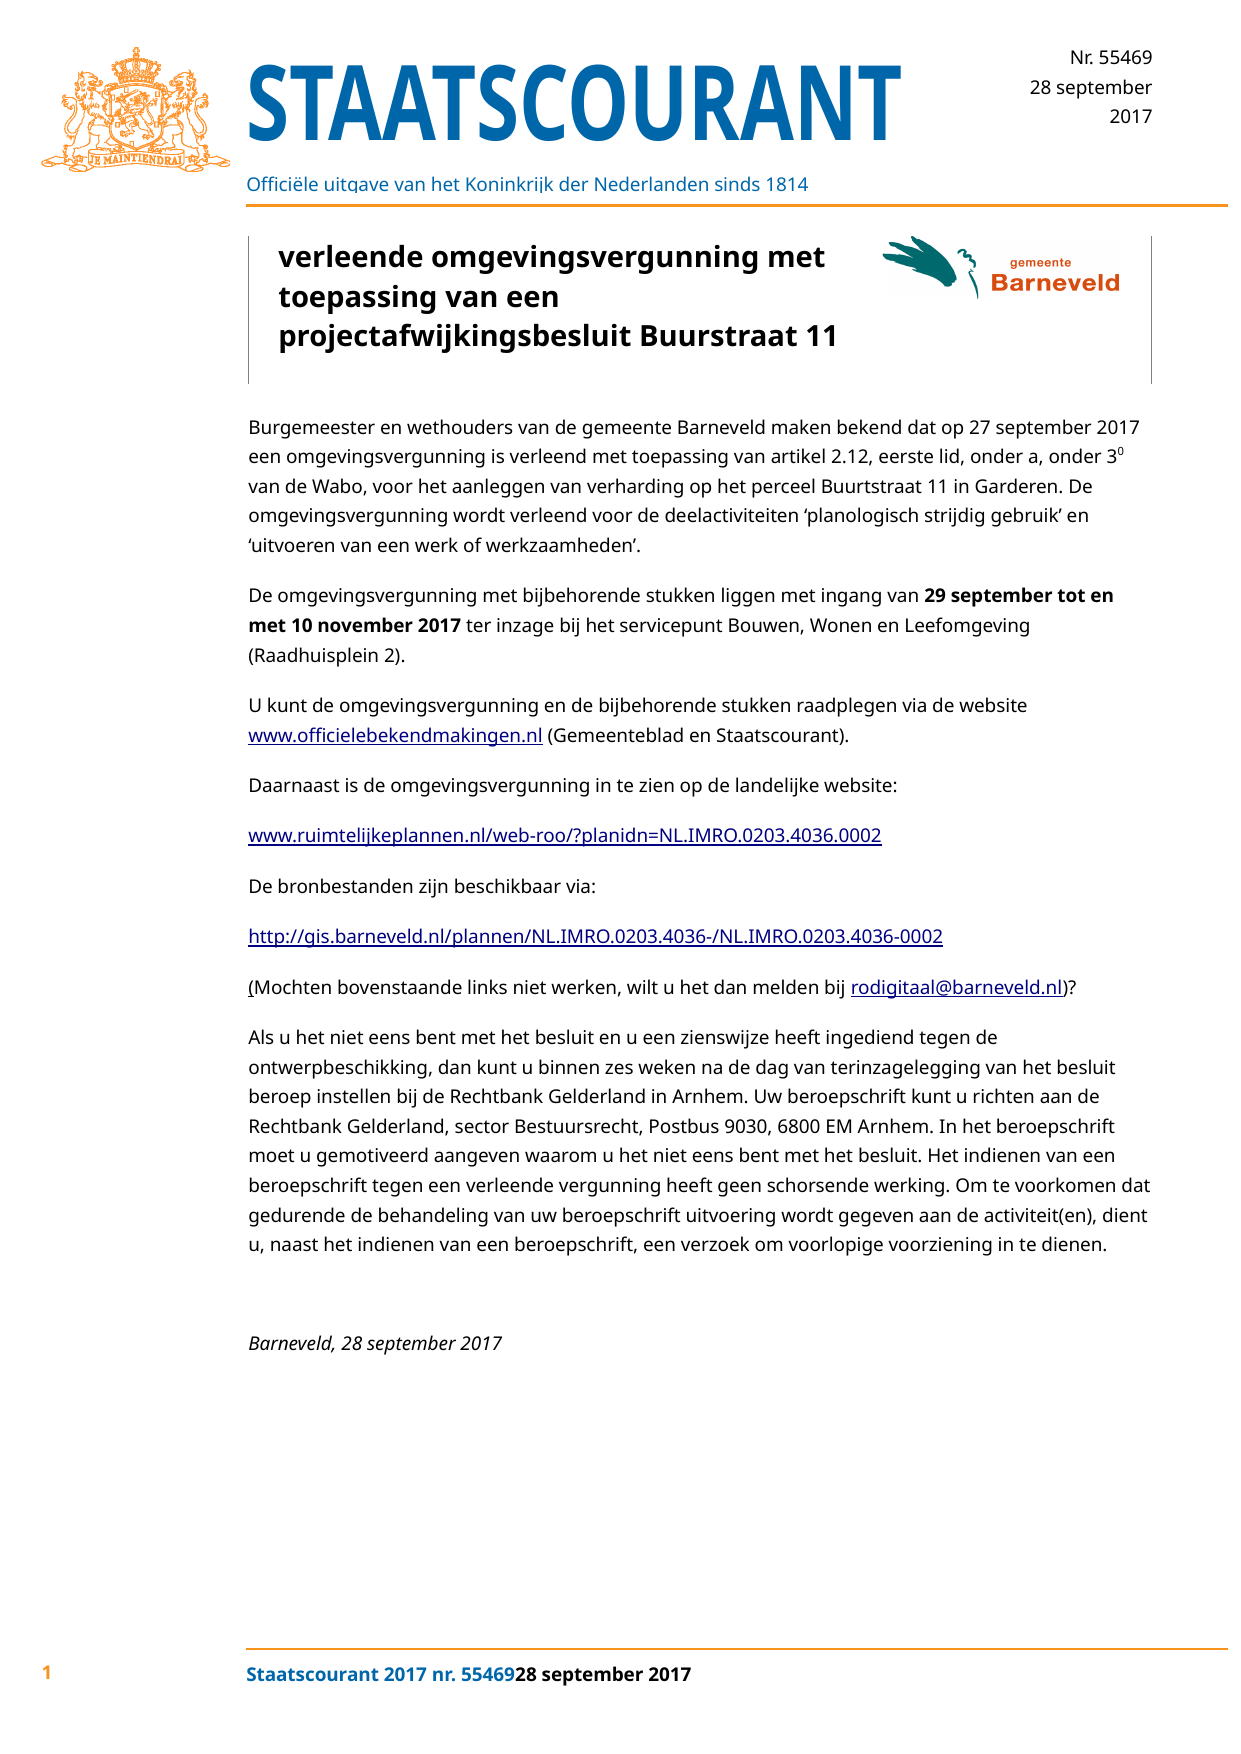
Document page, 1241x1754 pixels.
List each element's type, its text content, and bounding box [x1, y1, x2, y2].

text www.ruimtelijkeplannen.nl/web-roo/?planidn=NL.IMRO.0203.4036.0002 [248, 823, 1152, 848]
text U kunt de omgevingsvergunning en de bijbehorende stukken raadplegen via de website www.officielebekendmakingen.nl (Gemeenteblad en Staatscourant). [248, 692, 1152, 748]
text Als u het niet eens bent met het besluit en u een zienswijze heeft ingediend tegen de ontwerpbeschikking, dan kunt u binnen zes weken na de dag van terinzagelegging van het besluit beroep instellen bij de Rechtbank Gelderland in Arnhem. Uw beroepschrift kunt u richten aan de Rechtbank Gelderland, sector Bestuursrecht, Postbus 9030, 6800 EM Arnhem. In het beroepschrift moet u gemotiveerd aangeven waarom u het niet eens bent met het besluit. Het indienen van een beroepschrift tegen een verleende vergunning heeft geen schorsende werking. Om te voorkomen dat gedurende de behandeling van uw beroepschrift uitvoering wordt gegeven aan de activiteit(en), dient u, naast het indienen van een beroepschrift, een verzoek om voorlopige voorziening in te dienen. [248, 1024, 1152, 1257]
text http://gis.barneveld.nl/plannen/NL.IMRO.0203.4036-/NL.IMRO.0203.4036-0002 [248, 923, 1152, 949]
text Daarnaast is de omgevingsvergunning in te zien op de landelijke website: [248, 772, 1152, 798]
table_header verleende omgevingsvergunning met toepassing van een projectafwijkingsbesluit Buurstraat 11 [249, 236, 850, 384]
text Burgemeester en wethouders van de gemeente Barneveld maken bekend dat op 27 september 2017 een omgevingsvergunning is verleend met toepassing van artikel 2.12, eerste lid, onder a, onder 30 van de Wabo, voor het aanleggen van verharding op het perceel Buurtstraat 11 in Garderen. De omgevingsvergunning wordt verleend voor de deelactiviteiten ‘planologisch strijdig gebruik’ en ‘uitvoeren van een werk of werkzaamheden’. [248, 414, 1152, 558]
table_header [850, 236, 1151, 384]
text De omgevingsvergunning met bijbehorende stukken liggen met ingang van 29 september tot en met 10 november 2017 ter inzage bij het servicepunt Bouwen, Wonen en Leefomgeving (Raadhuisplein 2). [248, 583, 1152, 668]
text (Mochten bovenstaande links niet werken, wilt u het dan melden bij rodigitaal@barneveld.nl)? [248, 974, 1152, 1000]
text Barneveld, 28 september 2017 [248, 1330, 1152, 1355]
picture [41, 47, 231, 172]
text De bronbestanden zijn beschikbaar via: [248, 873, 1152, 899]
picture [882, 236, 1119, 299]
